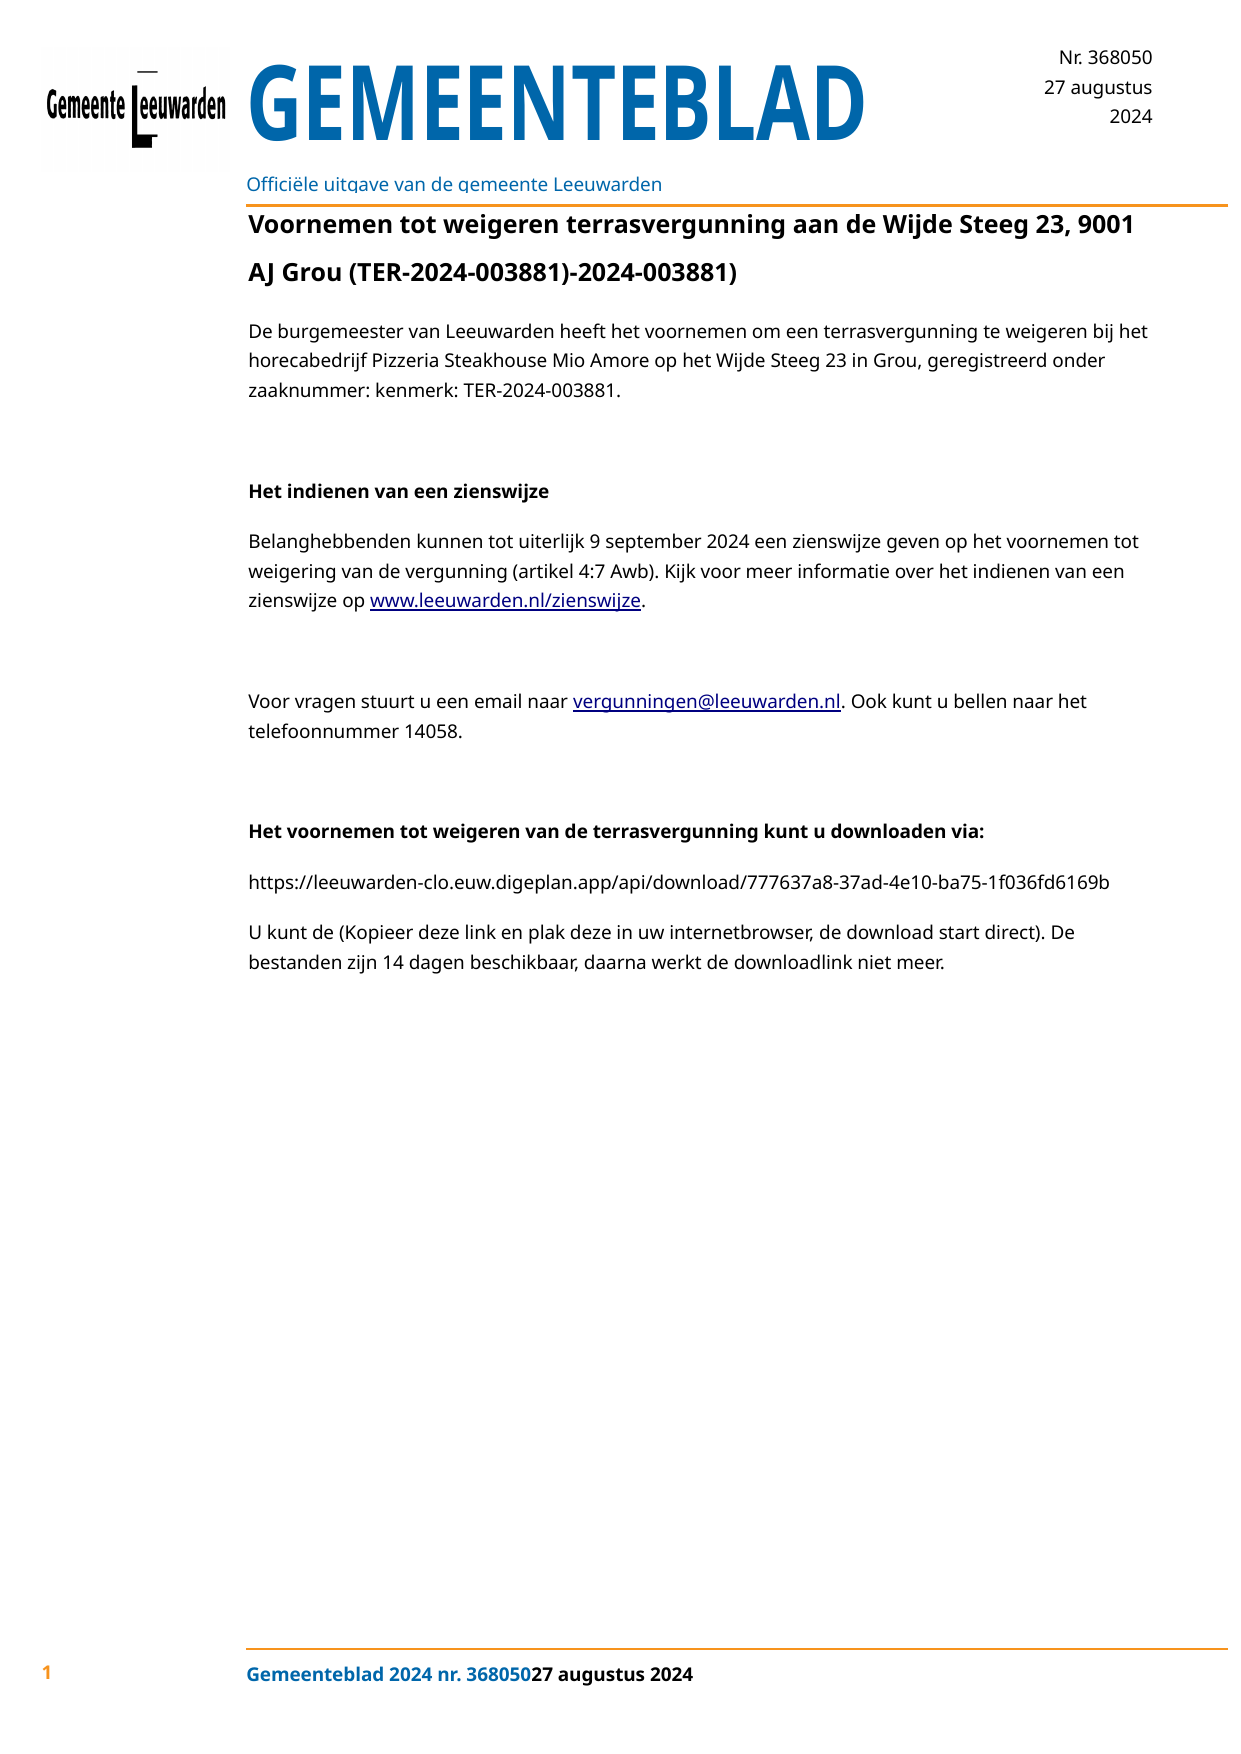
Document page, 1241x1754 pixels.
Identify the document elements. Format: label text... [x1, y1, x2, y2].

text Voornemen tot weigeren terrasvergunning aan de Wijde Steeg 23, 9001 AJ Grou (TER-2024-003881)-2024-003881) [248, 207, 1152, 288]
text Het voornemen tot weigeren van de terrasvergunning kunt u downloaden via: [248, 819, 1152, 844]
text https://leeuwarden-clo.euw.digeplan.app/api/download/777637a8-37ad-4e10-ba75-1f036fd6169b [248, 869, 1152, 895]
text De burgemeester van Leeuwarden heeft het voornemen om een terrasvergunning te weigeren bij het horecabedrijf Pizzeria Steakhouse Mio Amore op het Wijde Steeg 23 in Grou, geregistreerd onder zaaknummer: kenmerk: TER-2024-003881. [248, 318, 1152, 403]
text U kunt de (Kopieer deze link en plak deze in uw internetbrowser, de download start direct). De bestanden zijn 14 dagen beschikbaar, daarna werkt de downloadlink niet meer. [248, 919, 1152, 975]
text Het indienen van een zienswijze [248, 478, 1152, 504]
text Belanghebbenden kunnen tot uiterlijk 9 september 2024 een zienswijze geven op het voornemen tot weigering van de vergunning (artikel 4:7 Awb). Kijk voor meer informatie over het indienen van een zienswijze op www.leeuwarden.nl/zienswijze. [248, 528, 1152, 613]
picture [41, 47, 231, 172]
text Voor vragen stuurt u een email naar vergunningen@leeuwarden.nl. Ook kunt u bellen naar het telefoonnummer 14058. [248, 688, 1152, 744]
